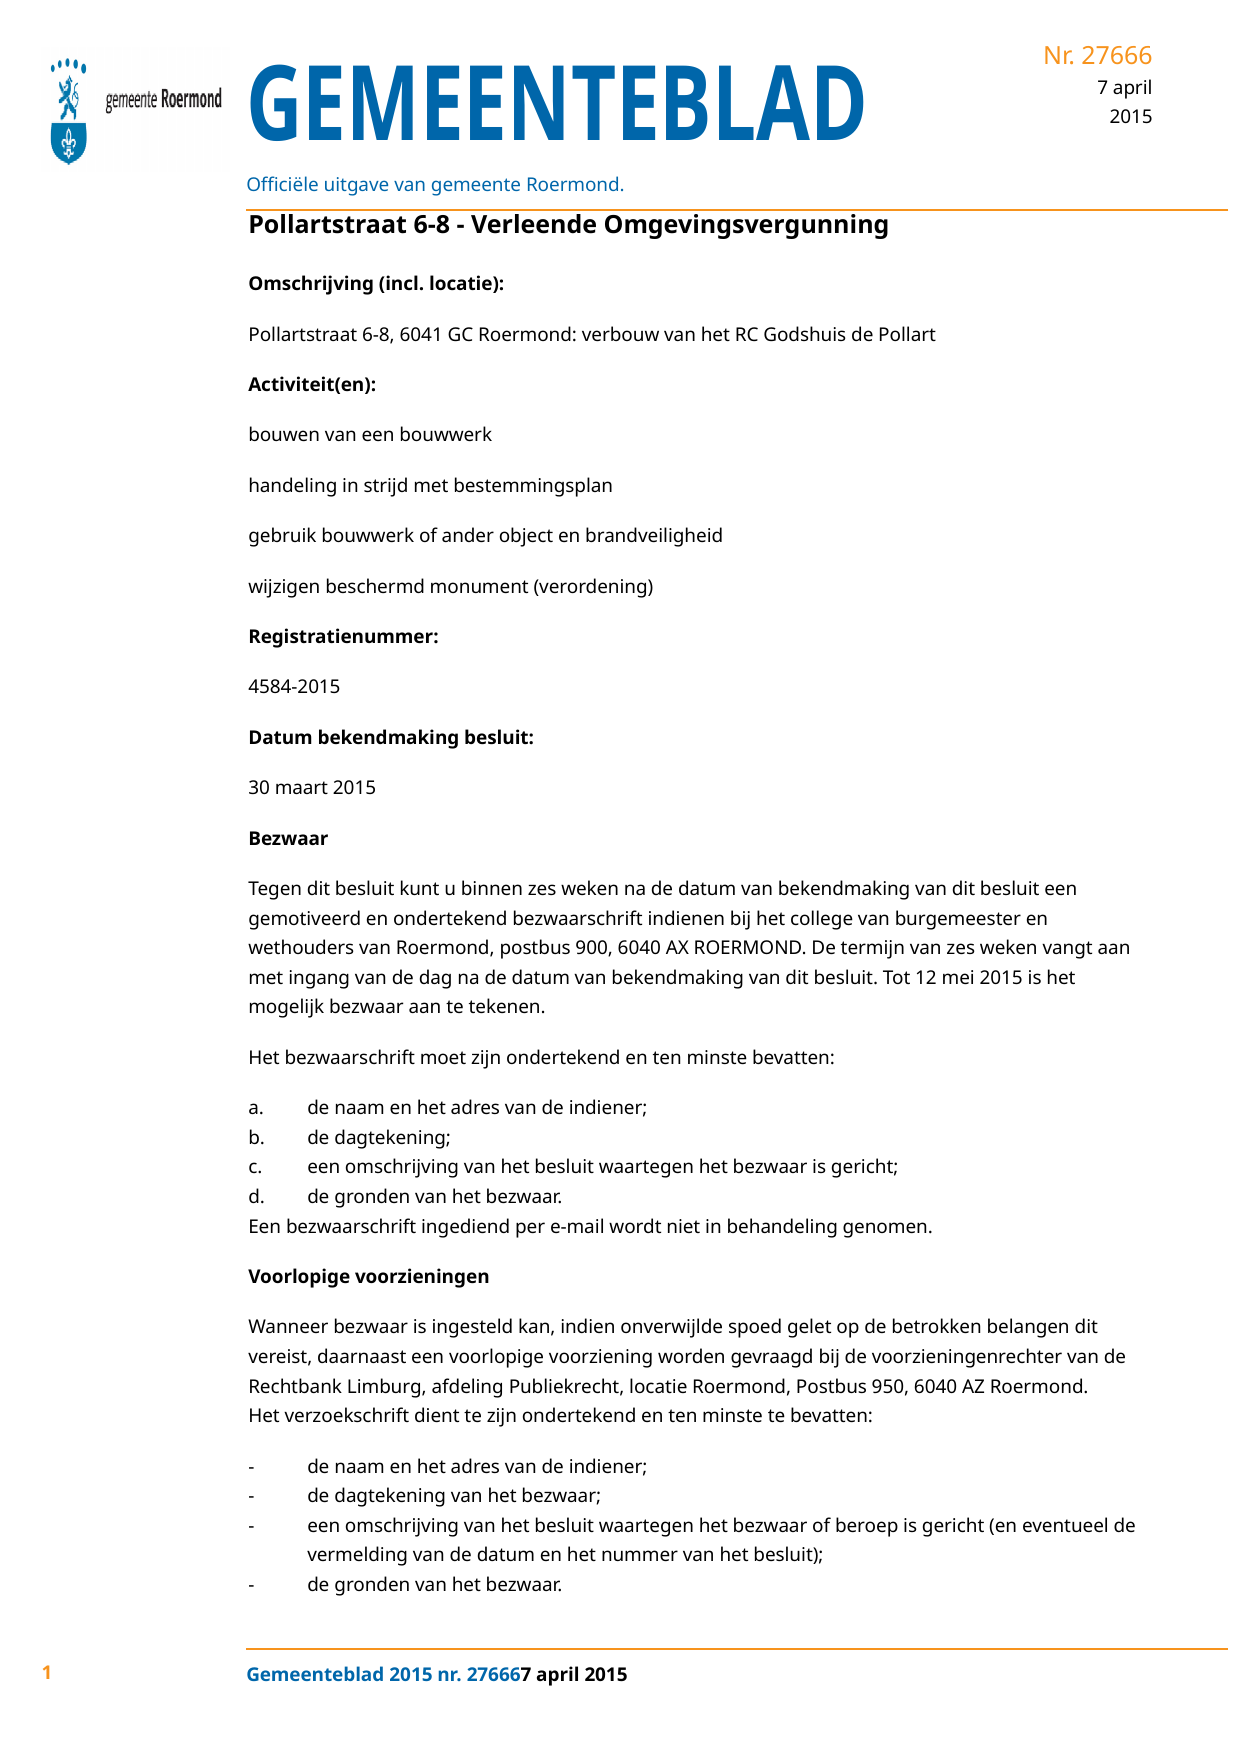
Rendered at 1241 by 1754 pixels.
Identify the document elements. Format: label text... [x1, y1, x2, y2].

text Pollartstraat 6-8, 6041 GC Roermond: verbouw van het RC Godshuis de Pollart [248, 321, 1152, 346]
text 30 maart 2015 [248, 774, 1152, 800]
list de gronden van het bezwaar. [248, 1183, 1152, 1209]
list een omschrijving van het besluit waartegen het bezwaar of beroep is gericht (en eventueel de vermelding van de datum en het nummer van het besluit); [248, 1512, 1152, 1567]
list een omschrijving van het besluit waartegen het bezwaar is gericht; [248, 1154, 1152, 1179]
list de dagtekening van het bezwaar; [248, 1482, 1152, 1508]
text gebruik bouwwerk of ander object en brandveiligheid [248, 522, 1152, 548]
text Wanneer bezwaar is ingesteld kan, indien onverwijlde spoed gelet op de betrokken belangen dit vereist, daarnaast een voorlopige voorziening worden gevraagd bij de voorzieningenrechter van de Rechtbank Limburg, afdeling Publiekrecht, locatie Roermond, Postbus 950, 6040 AZ Roermond. Het verzoekschrift dient te zijn ondertekend en ten minste te bevatten: [248, 1314, 1152, 1428]
text Omschrijving (incl. locatie): [248, 270, 1152, 296]
text wijzigen beschermd monument (verordening) [248, 573, 1152, 598]
text 4584-2015 [248, 674, 1152, 699]
text Voorlopige voorzieningen [248, 1263, 1152, 1289]
text Activiteit(en): [248, 371, 1152, 397]
list de gronden van het bezwaar. [248, 1571, 1152, 1597]
text Bezwaar [248, 825, 1152, 851]
text handeling in strijd met bestemmingsplan [248, 472, 1152, 498]
text Een bezwaarschrift ingediend per e-mail wordt niet in behandeling genomen. [248, 1213, 1152, 1238]
list de naam en het adres van de indiener; [248, 1094, 1152, 1120]
text Pollartstraat 6-8 - Verleende Omgevingsvergunning [248, 211, 1152, 241]
text Het bezwaarschrift moet zijn ondertekend en ten minste bevatten: [248, 1044, 1152, 1070]
text bouwen van een bouwwerk [248, 422, 1152, 447]
text Tegen dit besluit kunt u binnen zes weken na de datum van bekendmaking van dit besluit een gemotiveerd en ondertekend bezwaarschrift indienen bij het college van burgemeester en wethouders van Roermond, postbus 900, 6040 AX ROERMOND. De termijn van zes weken vangt aan met ingang van de dag na de datum van bekendmaking van dit besluit. Tot 12 mei 2015 is het mogelijk bezwaar aan te tekenen. [248, 875, 1152, 1019]
text Datum bekendmaking besluit: [248, 724, 1152, 750]
picture [41, 47, 231, 172]
list de naam en het adres van de indiener; [248, 1453, 1152, 1478]
list de dagtekening; [248, 1124, 1152, 1150]
text Registratienummer: [248, 623, 1152, 649]
